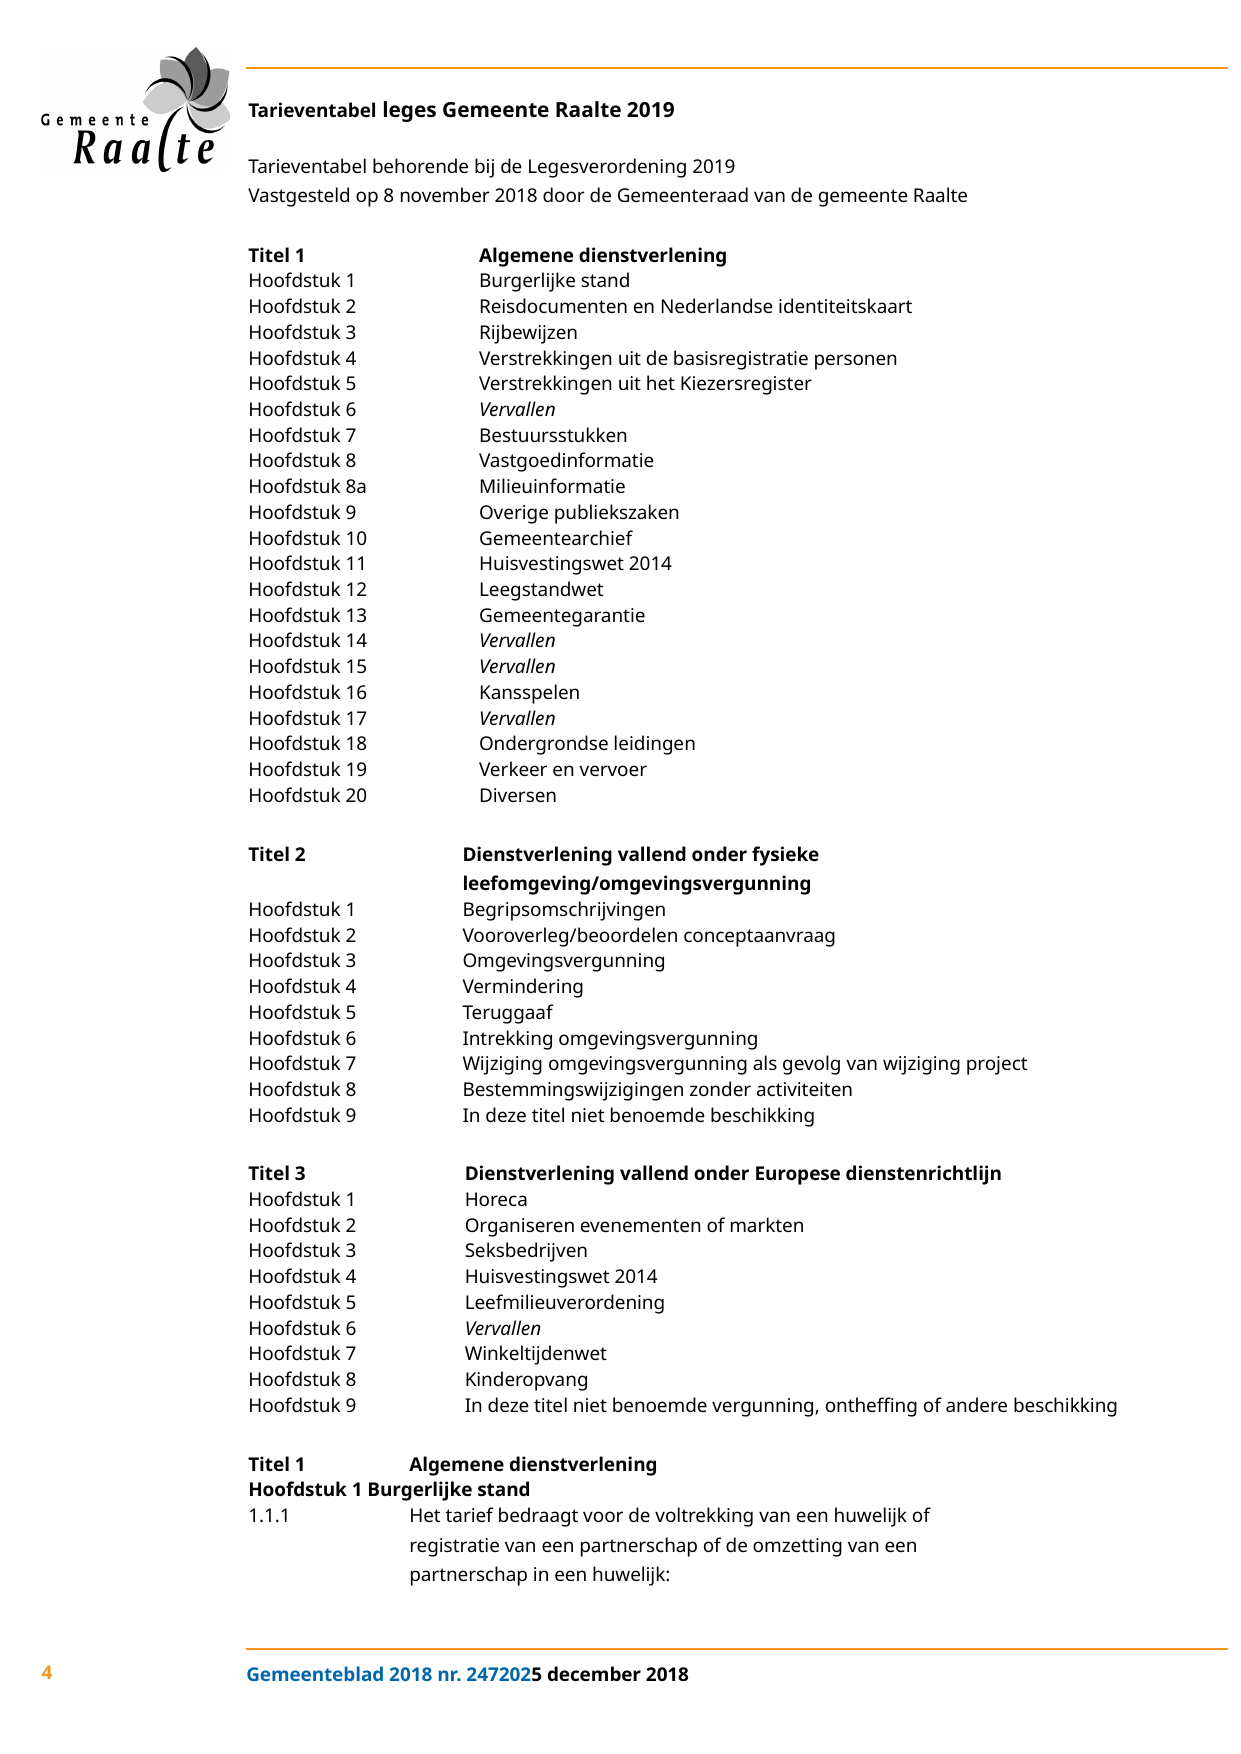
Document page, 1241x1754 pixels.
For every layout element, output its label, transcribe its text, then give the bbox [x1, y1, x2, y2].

table_cell Hoofdstuk 20 [248, 782, 479, 808]
table_cell Vervallen [479, 628, 1152, 653]
table_cell Hoofdstuk 8 [248, 1366, 464, 1392]
table_cell Hoofdstuk 10 [248, 525, 479, 551]
table_cell Hoofdstuk 3 [248, 319, 479, 345]
table_header Titel 1 [248, 242, 479, 267]
table_cell Bestuursstukken [479, 422, 1152, 448]
table_header Titel 3 [248, 1161, 464, 1186]
table_cell Teruggaaf [462, 999, 1152, 1025]
table_cell Hoofdstuk 11 [248, 551, 479, 576]
table_cell Het tarief bedraagt voor de voltrekking van een huwelijk of registratie van een partnerschap of de omzetting van een partnerschap in een huwelijk: [409, 1502, 991, 1587]
table_cell Hoofdstuk 4 [248, 1264, 464, 1289]
table_cell Gemeentegarantie [479, 602, 1152, 628]
table_cell Omgevingsvergunning [462, 948, 1152, 973]
table_cell Rijbewijzen [479, 319, 1152, 345]
text Vastgesteld op 8 november 2018 door de Gemeenteraad van de gemeente Raalte [248, 182, 1152, 208]
table_cell Vervallen [479, 705, 1152, 731]
table_cell Hoofdstuk 12 [248, 576, 479, 602]
table_cell Hoofdstuk 4 [248, 345, 479, 370]
table_header Dienstverlening vallend onder Europese dienstenrichtlijn [465, 1161, 1152, 1186]
table_header Titel 1 [248, 1451, 409, 1476]
table_cell Hoofdstuk 6 [248, 1315, 464, 1341]
table_cell Hoofdstuk 14 [248, 628, 479, 653]
table_cell Hoofdstuk 13 [248, 602, 479, 628]
table_header [991, 1451, 1152, 1476]
table_cell Hoofdstuk 19 [248, 756, 479, 782]
table_cell Hoofdstuk 9 [248, 1392, 464, 1418]
table_cell Ondergrondse leidingen [479, 731, 1152, 756]
table_cell Hoofdstuk 4 [248, 973, 462, 999]
table_cell Organiseren evenementen of markten [465, 1212, 1152, 1238]
table_cell Hoofdstuk 1 [248, 896, 462, 922]
table_cell Burgerlijke stand [479, 268, 1152, 293]
table_cell Overige publiekszaken [479, 499, 1152, 525]
table_cell Hoofdstuk 5 [248, 1289, 464, 1315]
table_cell Verstrekkingen uit het Kiezersregister [479, 370, 1152, 396]
table_cell In deze titel niet benoemde beschikking [462, 1102, 1152, 1128]
table_cell Hoofdstuk 18 [248, 731, 479, 756]
table_cell Hoofdstuk 1 [248, 268, 479, 293]
table_cell Kansspelen [479, 679, 1152, 705]
table_cell Verstrekkingen uit de basisregistratie personen [479, 345, 1152, 370]
table_cell Milieuinformatie [479, 473, 1152, 499]
table_cell Hoofdstuk 8a [248, 473, 479, 499]
table_cell Gemeentearchief [479, 525, 1152, 551]
table_header Dienstverlening vallend onder fysieke leefomgeving/omgevingsvergunning [462, 841, 1152, 896]
table_cell Hoofdstuk 1 [248, 1186, 464, 1212]
table_cell Hoofdstuk 2 [248, 293, 479, 319]
table_cell Hoofdstuk 6 [248, 1025, 462, 1050]
table_cell Hoofdstuk 1 Burgerlijke stand [248, 1476, 991, 1502]
table_cell Verkeer en vervoer [479, 756, 1152, 782]
table_cell Hoofdstuk 9 [248, 499, 479, 525]
table_cell [991, 1476, 1152, 1502]
table_cell Seksbedrijven [465, 1238, 1152, 1263]
table_header Algemene dienstverlening [409, 1451, 991, 1476]
text Tarieventabel behorende bij de Legesverordening 2019 [248, 153, 1152, 179]
table_cell Hoofdstuk 15 [248, 654, 479, 679]
table_cell Bestemmingswijzigingen zonder activiteiten [462, 1076, 1152, 1102]
table_cell Vervallen [479, 396, 1152, 422]
table_cell Vervallen [479, 654, 1152, 679]
table_cell Hoofdstuk 9 [248, 1102, 462, 1128]
table_cell Winkeltijdenwet [465, 1341, 1152, 1366]
table_header Algemene dienstverlening [479, 242, 1152, 267]
table_cell Hoofdstuk 2 [248, 1212, 464, 1238]
table_cell Hoofdstuk 5 [248, 370, 479, 396]
table_cell Hoofdstuk 3 [248, 948, 462, 973]
table_cell Vermindering [462, 973, 1152, 999]
table_cell Vooroverleg/beoordelen conceptaanvraag [462, 922, 1152, 947]
table_cell Leegstandwet [479, 576, 1152, 602]
table_cell Hoofdstuk 7 [248, 422, 479, 448]
text Tarieventabel leges Gemeente Raalte 2019 [248, 95, 1152, 123]
table_cell Vervallen [465, 1315, 1152, 1341]
table_cell Vastgoedinformatie [479, 448, 1152, 473]
table_cell Horeca [465, 1186, 1152, 1212]
table_cell [991, 1502, 1152, 1587]
table_cell Kinderopvang [465, 1366, 1152, 1392]
table_cell Wijziging omgevingsvergunning als gevolg van wijziging project [462, 1050, 1152, 1076]
table_cell Huisvestingswet 2014 [479, 551, 1152, 576]
table_cell Reisdocumenten en Nederlandse identiteitskaart [479, 293, 1152, 319]
table_cell Hoofdstuk 16 [248, 679, 479, 705]
table_cell Diversen [479, 782, 1152, 808]
table_cell Hoofdstuk 7 [248, 1050, 462, 1076]
table_cell Huisvestingswet 2014 [465, 1264, 1152, 1289]
table_cell Leefmilieuverordening [465, 1289, 1152, 1315]
table_cell Hoofdstuk 5 [248, 999, 462, 1025]
table_cell 1.1.1 [248, 1502, 409, 1587]
picture [41, 47, 231, 172]
table_cell Hoofdstuk 3 [248, 1238, 464, 1263]
table_cell Hoofdstuk 7 [248, 1341, 464, 1366]
table_cell Intrekking omgevingsvergunning [462, 1025, 1152, 1050]
table_cell Begripsomschrijvingen [462, 896, 1152, 922]
table_cell Hoofdstuk 2 [248, 922, 462, 947]
table_header Titel 2 [248, 841, 462, 896]
table_cell Hoofdstuk 8 [248, 1076, 462, 1102]
table_cell Hoofdstuk 6 [248, 396, 479, 422]
table_cell Hoofdstuk 17 [248, 705, 479, 731]
table_cell Hoofdstuk 8 [248, 448, 479, 473]
table_cell In deze titel niet benoemde vergunning, ontheffing of andere beschikking [465, 1392, 1152, 1418]
